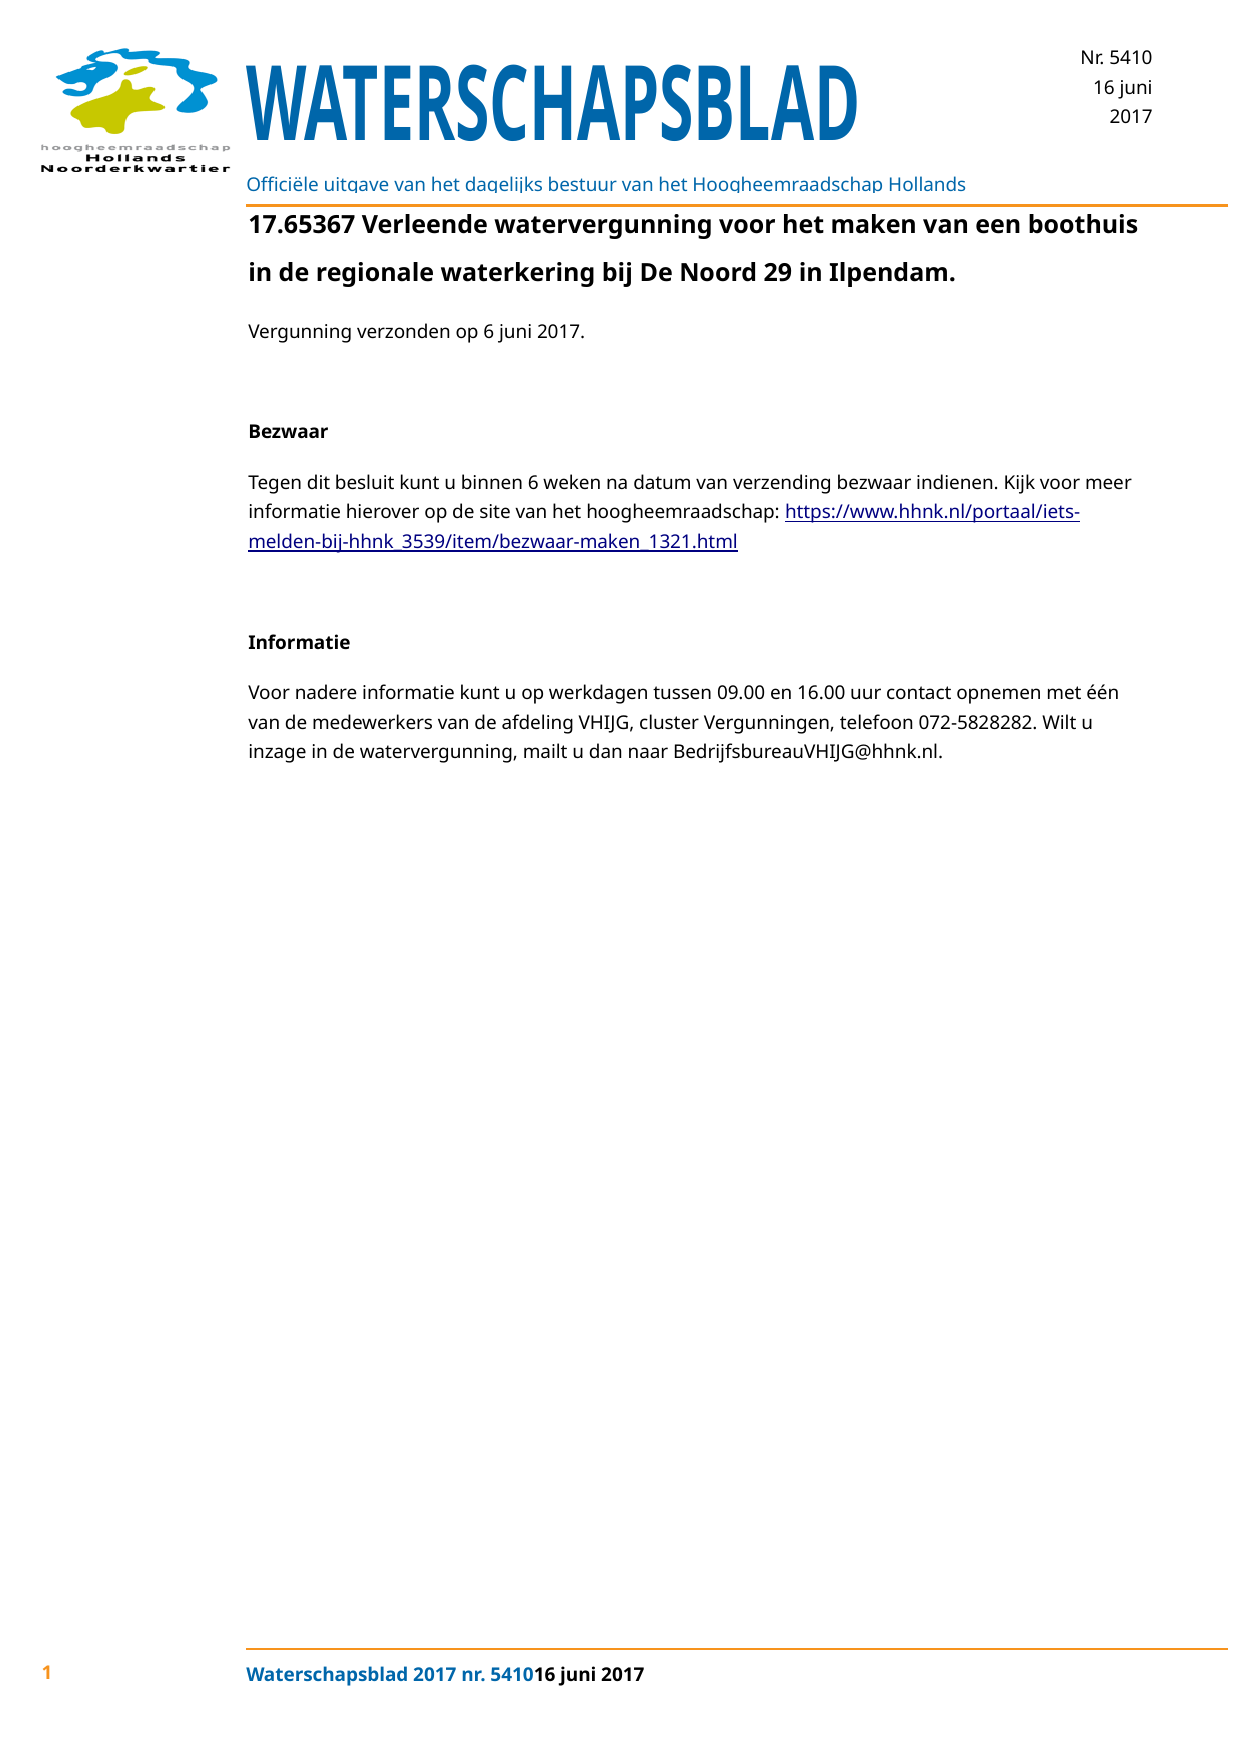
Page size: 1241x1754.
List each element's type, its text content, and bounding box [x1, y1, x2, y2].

text 17.65367 Verleende watervergunning voor het maken van een boothuis in de regionale waterkering bij De Noord 29 in Ilpendam. [248, 207, 1152, 288]
text Bezwaar [248, 419, 1152, 444]
picture [41, 47, 231, 172]
text Tegen dit besluit kunt u binnen 6 weken na datum van verzending bezwaar indienen. Kijk voor meer informatie hierover op de site van het hoogheemraadschap: https://www.hhnk.nl/portaal/iets-melden-bij-hhnk_3539/item/bezwaar-maken_1321.html [248, 469, 1152, 554]
text Informatie [248, 629, 1152, 655]
text Vergunning verzonden op 6 juni 2017. [248, 318, 1152, 344]
text Voor nadere informatie kunt u op werkdagen tussen 09.00 en 16.00 uur contact opnemen met één van de medewerkers van de afdeling VHIJG, cluster Vergunningen, telefoon 072-5828282. Wilt u inzage in de watervergunning, mailt u dan naar BedrijfsbureauVHIJG@hhnk.nl. [248, 679, 1152, 764]
